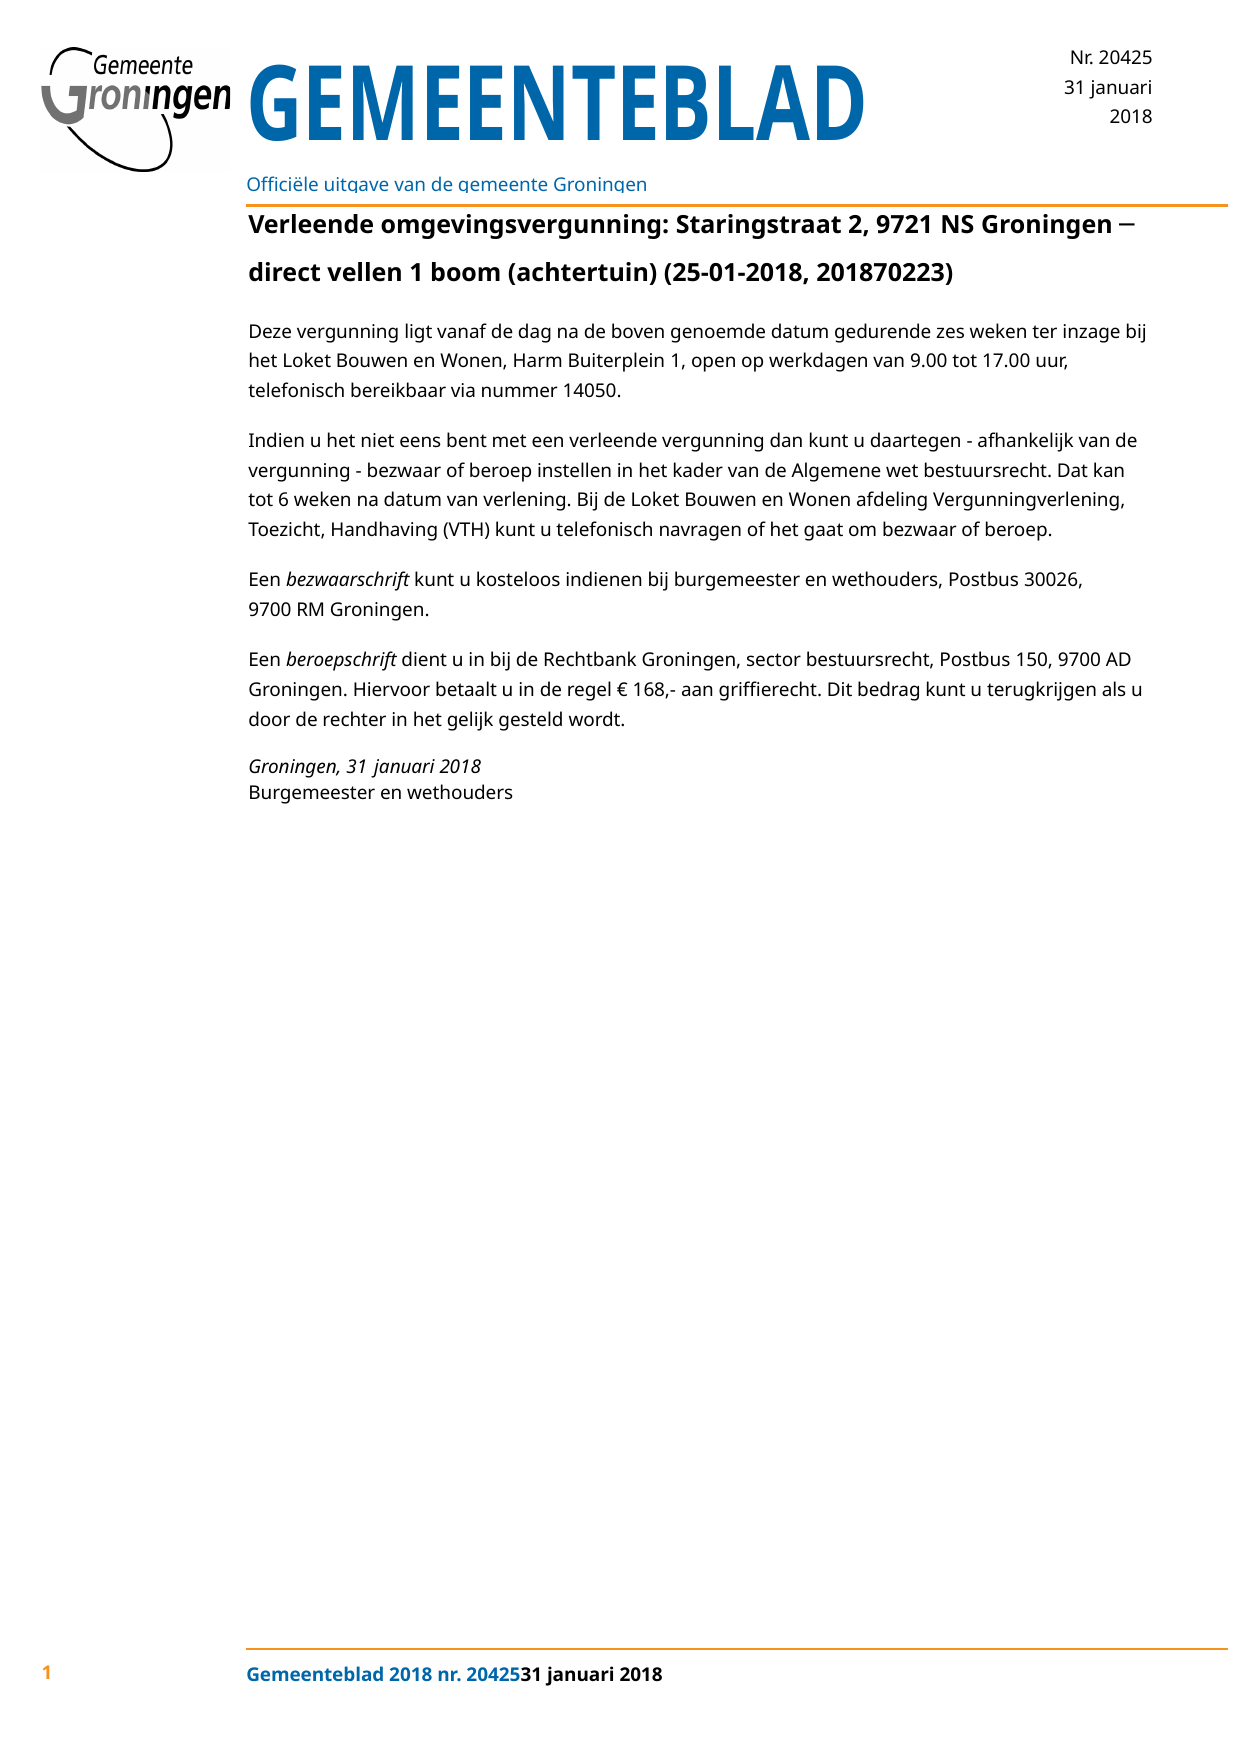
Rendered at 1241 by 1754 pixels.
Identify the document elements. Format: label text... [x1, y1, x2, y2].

picture [41, 47, 231, 172]
text Indien u het niet eens bent met een verleende vergunning dan kunt u daartegen - afhankelijk van de vergunning - bezwaar of beroep instellen in het kader van de Algemene wet bestuursrecht. Dat kan tot 6 weken na datum van verlening. Bij de Loket Bouwen en Wonen afdeling Vergunningverlening, Toezicht, Handhaving (VTH) kunt u telefonisch navragen of het gaat om bezwaar of beroep. [248, 427, 1152, 542]
text Verleende omgevingsvergunning: Staringstraat 2, 9721 NS Groningen ─ direct vellen 1 boom (achtertuin) (25-01-2018, 201870223) [248, 207, 1152, 288]
text Groningen, 31 januari 2018 [248, 754, 1152, 779]
text Burgemeester en wethouders [248, 779, 1152, 805]
text Deze vergunning ligt vanaf de dag na de boven genoemde datum gedurende zes weken ter inzage bij het Loket Bouwen en Wonen, Harm Buiterplein 1, open op werkdagen van 9.00 tot 17.00 uur, telefonisch bereikbaar via nummer 14050. [248, 318, 1152, 403]
text Een beroepschrift dient u in bij de Rechtbank Groningen, sector bestuursrecht, Postbus 150, 9700 AD Groningen. Hiervoor betaalt u in de regel € 168,- aan griffierecht. Dit bedrag kunt u terugkrijgen als u door de rechter in het gelijk gesteld wordt. [248, 647, 1152, 732]
text Een bezwaarschrift kunt u kosteloos indienen bij burgemeester en wethouders, Postbus 30026, 9700 RM Groningen. [248, 567, 1152, 622]
